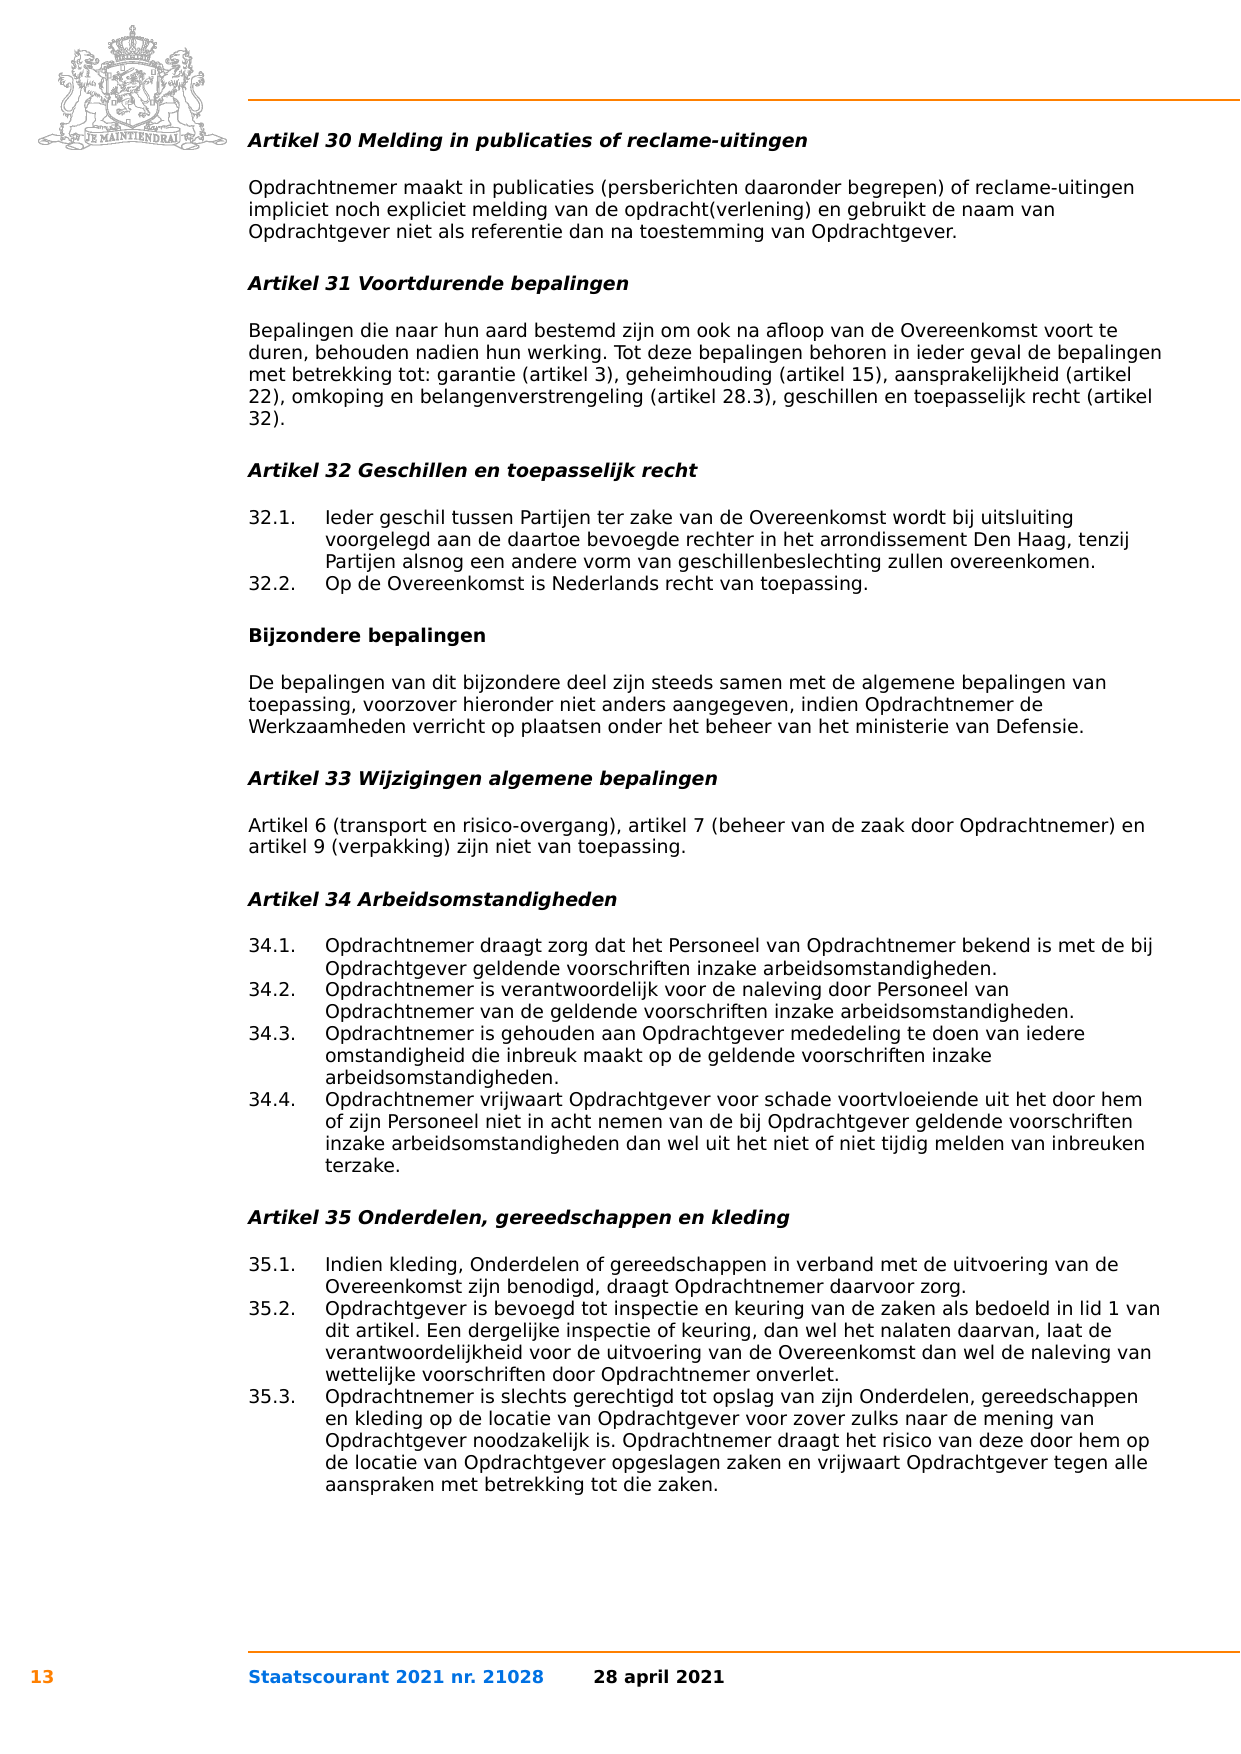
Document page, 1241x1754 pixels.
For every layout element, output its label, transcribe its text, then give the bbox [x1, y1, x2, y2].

subtitle Bijzondere bepalingen [248, 624, 1163, 647]
subtitle Artikel 34 Arbeidsomstandigheden [248, 888, 1163, 910]
text De bepalingen van dit bijzondere deel zijn steeds samen met de algemene bepalingen van toepassing, voorzover hieronder niet anders aangegeven, indien Opdrachtnemer de Werkzaamheden verricht op plaatsen onder het beheer van het ministerie van Defensie. [248, 672, 1163, 737]
text 34.3. Opdrachtnemer is gehouden aan Opdrachtgever mededeling te doen van iedere omstandigheid die inbreuk maakt op de geldende voorschriften inzake arbeidsomstandigheden. [248, 1023, 1163, 1089]
text 34.4. Opdrachtnemer vrijwaart Opdrachtgever voor schade voortvloeiende uit het door hem of zijn Personeel niet in acht nemen van de bij Opdrachtgever geldende voorschriften inzake arbeidsomstandigheden dan wel uit het niet of niet tijdig melden van inbreuken terzake. [248, 1089, 1163, 1177]
subtitle Artikel 30 Melding in publicaties of reclame-uitingen [248, 130, 1163, 152]
text Opdrachtnemer maakt in publicaties (persberichten daaronder begrepen) of reclame-uitingen impliciet noch expliciet melding van de opdracht(verlening) en gebruikt de naam van Opdrachtgever niet als referentie dan na toestemming van Opdrachtgever. [248, 177, 1163, 243]
text Bepalingen die naar hun aard bestemd zijn om ook na afloop van de Overeenkomst voort te duren, behouden nadien hun werking. Tot deze bepalingen behoren in ieder geval de bepalingen met betrekking tot: garantie (artikel 3), geheimhouding (artikel 15), aansprakelijkheid (artikel 22), omkoping en belangenverstrengeling (artikel 28.3), geschillen en toepasselijk recht (artikel 32). [248, 320, 1163, 430]
text 35.1. Indien kleding, Onderdelen of gereedschappen in verband met de uitvoering van de Overeenkomst zijn benodigd, draagt Opdrachtnemer daarvoor zorg. [248, 1254, 1163, 1298]
text 34.2. Opdrachtnemer is verantwoordelijk voor de naleving door Personeel van Opdrachtnemer van de geldende voorschriften inzake arbeidsomstandigheden. [248, 979, 1163, 1023]
text 35.3. Opdrachtnemer is slechts gerechtigd tot opslag van zijn Onderdelen, gereedschappen en kleding op de locatie van Opdrachtgever voor zover zulks naar de mening van Opdrachtgever noodzakelijk is. Opdrachtnemer draagt het risico van deze door hem op de locatie van Opdrachtgever opgeslagen zaken en vrijwaart Opdrachtgever tegen alle aanspraken met betrekking tot die zaken. [248, 1386, 1163, 1496]
text 34.1. Opdrachtnemer draagt zorg dat het Personeel van Opdrachtnemer bekend is met de bij Opdrachtgever geldende voorschriften inzake arbeidsomstandigheden. [248, 935, 1163, 979]
picture [38, 25, 227, 150]
text 35.2. Opdrachtgever is bevoegd tot inspectie en keuring van de zaken als bedoeld in lid 1 van dit artikel. Een dergelijke inspectie of keuring, dan wel het nalaten daarvan, laat de verantwoordelijkheid voor de uitvoering van de Overeenkomst dan wel de naleving van wettelijke voorschriften door Opdrachtnemer onverlet. [248, 1298, 1163, 1386]
text 32.2. Op de Overeenkomst is Nederlands recht van toepassing. [248, 573, 1163, 594]
text 32.1. Ieder geschil tussen Partijen ter zake van de Overeenkomst wordt bij uitsluiting voorgelegd aan de daartoe bevoegde rechter in het arrondissement Den Haag, tenzij Partijen alsnog een andere vorm van geschillenbeslechting zullen overeenkomen. [248, 507, 1163, 573]
subtitle Artikel 32 Geschillen en toepasselijk recht [248, 460, 1163, 482]
subtitle Artikel 31 Voortdurende bepalingen [248, 273, 1163, 295]
text Artikel 6 (transport en risico-overgang), artikel 7 (beheer van de zaak door Opdrachtnemer) en artikel 9 (verpakking) zijn niet van toepassing. [248, 814, 1163, 858]
subtitle Artikel 33 Wijzigingen algemene bepalingen [248, 767, 1163, 789]
subtitle Artikel 35 Onderdelen, gereedschappen en kleding [248, 1207, 1163, 1229]
